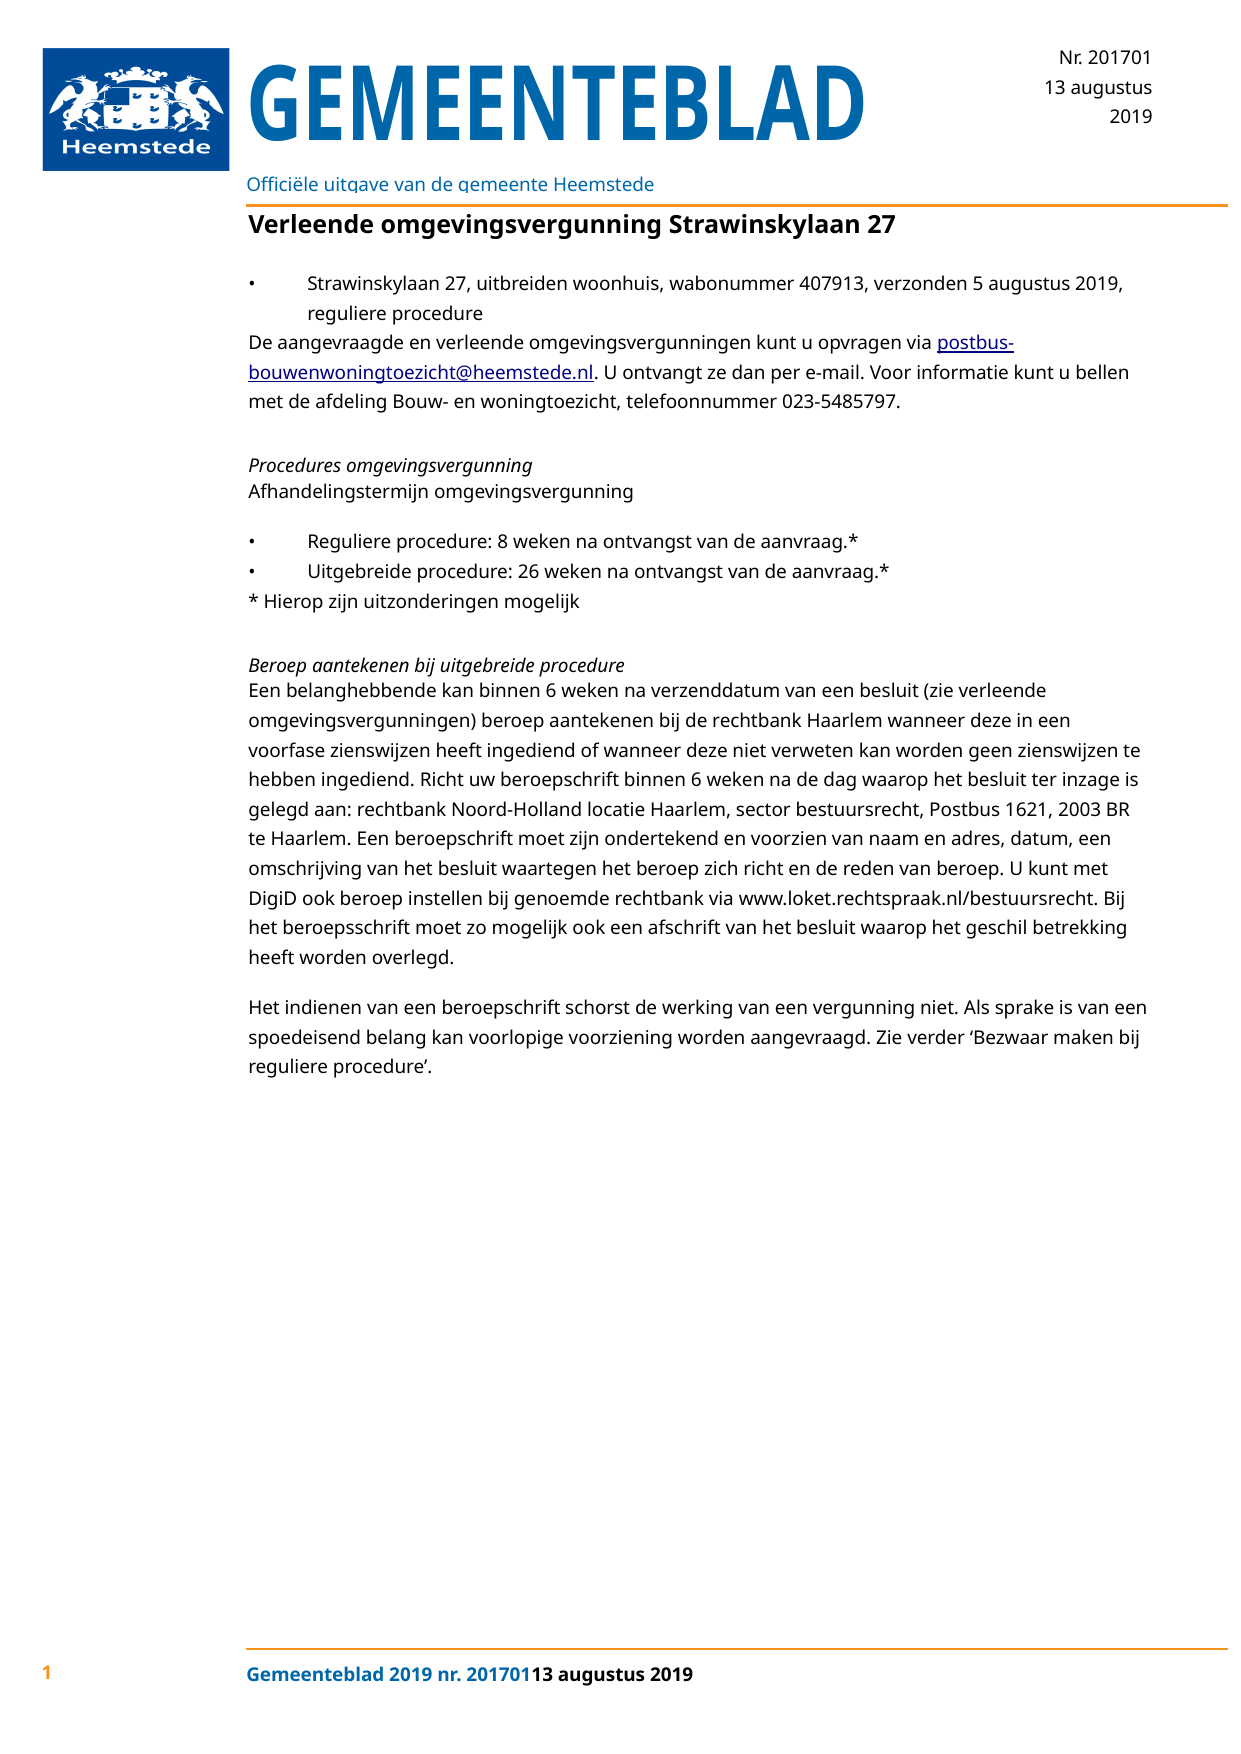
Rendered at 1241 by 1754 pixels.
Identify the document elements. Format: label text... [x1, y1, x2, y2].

list Uitgebreide procedure: 26 weken na ontvangst van de aanvraag.* [248, 558, 1152, 584]
picture [41, 47, 231, 172]
text Beroep aantekenen bij uitgebreide procedure [248, 652, 1152, 678]
text Procedures omgevingsvergunning [248, 453, 1152, 478]
text Een belanghebbende kan binnen 6 weken na verzenddatum van een besluit (zie verleende omgevingsvergunningen) beroep aantekenen bij de rechtbank Haarlem wanneer deze in een voorfase zienswijzen heeft ingediend of wanneer deze niet verweten kan worden geen zienswijzen te hebben ingediend. Richt uw beroepschrift binnen 6 weken na de dag waarop het besluit ter inzage is gelegd aan: rechtbank Noord-Holland locatie Haarlem, sector bestuursrecht, Postbus 1621, 2003 BR te Haarlem. Een beroepschrift moet zijn ondertekend en voorzien van naam en adres, datum, een omschrijving van het besluit waartegen het beroep zich richt en de reden van beroep. U kunt met DigiD ook beroep instellen bij genoemde rechtbank via www.loket.rechtspraak.nl/bestuursrecht. Bij het beroepsschrift moet zo mogelijk ook een afschrift van het besluit waarop het geschil betrekking heeft worden overlegd. [248, 678, 1152, 969]
text * Hierop zijn uitzonderingen mogelijk [248, 588, 1152, 614]
list Reguliere procedure: 8 weken na ontvangst van de aanvraag.* [248, 529, 1152, 554]
text De aangevraagde en verleende omgevingsvergunningen kunt u opvragen via postbus-bouwenwoningtoezicht@heemstede.nl. U ontvangt ze dan per e-mail. Voor informatie kunt u bellen met de afdeling Bouw- en woningtoezicht, telefoonnummer 023-5485797. [248, 329, 1152, 414]
list Strawinskylaan 27, uitbreiden woonhuis, wabonummer 407913, verzonden 5 augustus 2019, reguliere procedure [248, 270, 1152, 326]
text Verleende omgevingsvergunning Strawinskylaan 27 [248, 207, 1152, 241]
text Afhandelingstermijn omgevingsvergunning [248, 478, 1152, 504]
text Het indienen van een beroepschrift schorst de werking van een vergunning niet. Als sprake is van een spoedeisend belang kan voorlopige voorziening worden aangevraagd. Zie verder ‘Bezwaar maken bij reguliere procedure’. [248, 994, 1152, 1079]
